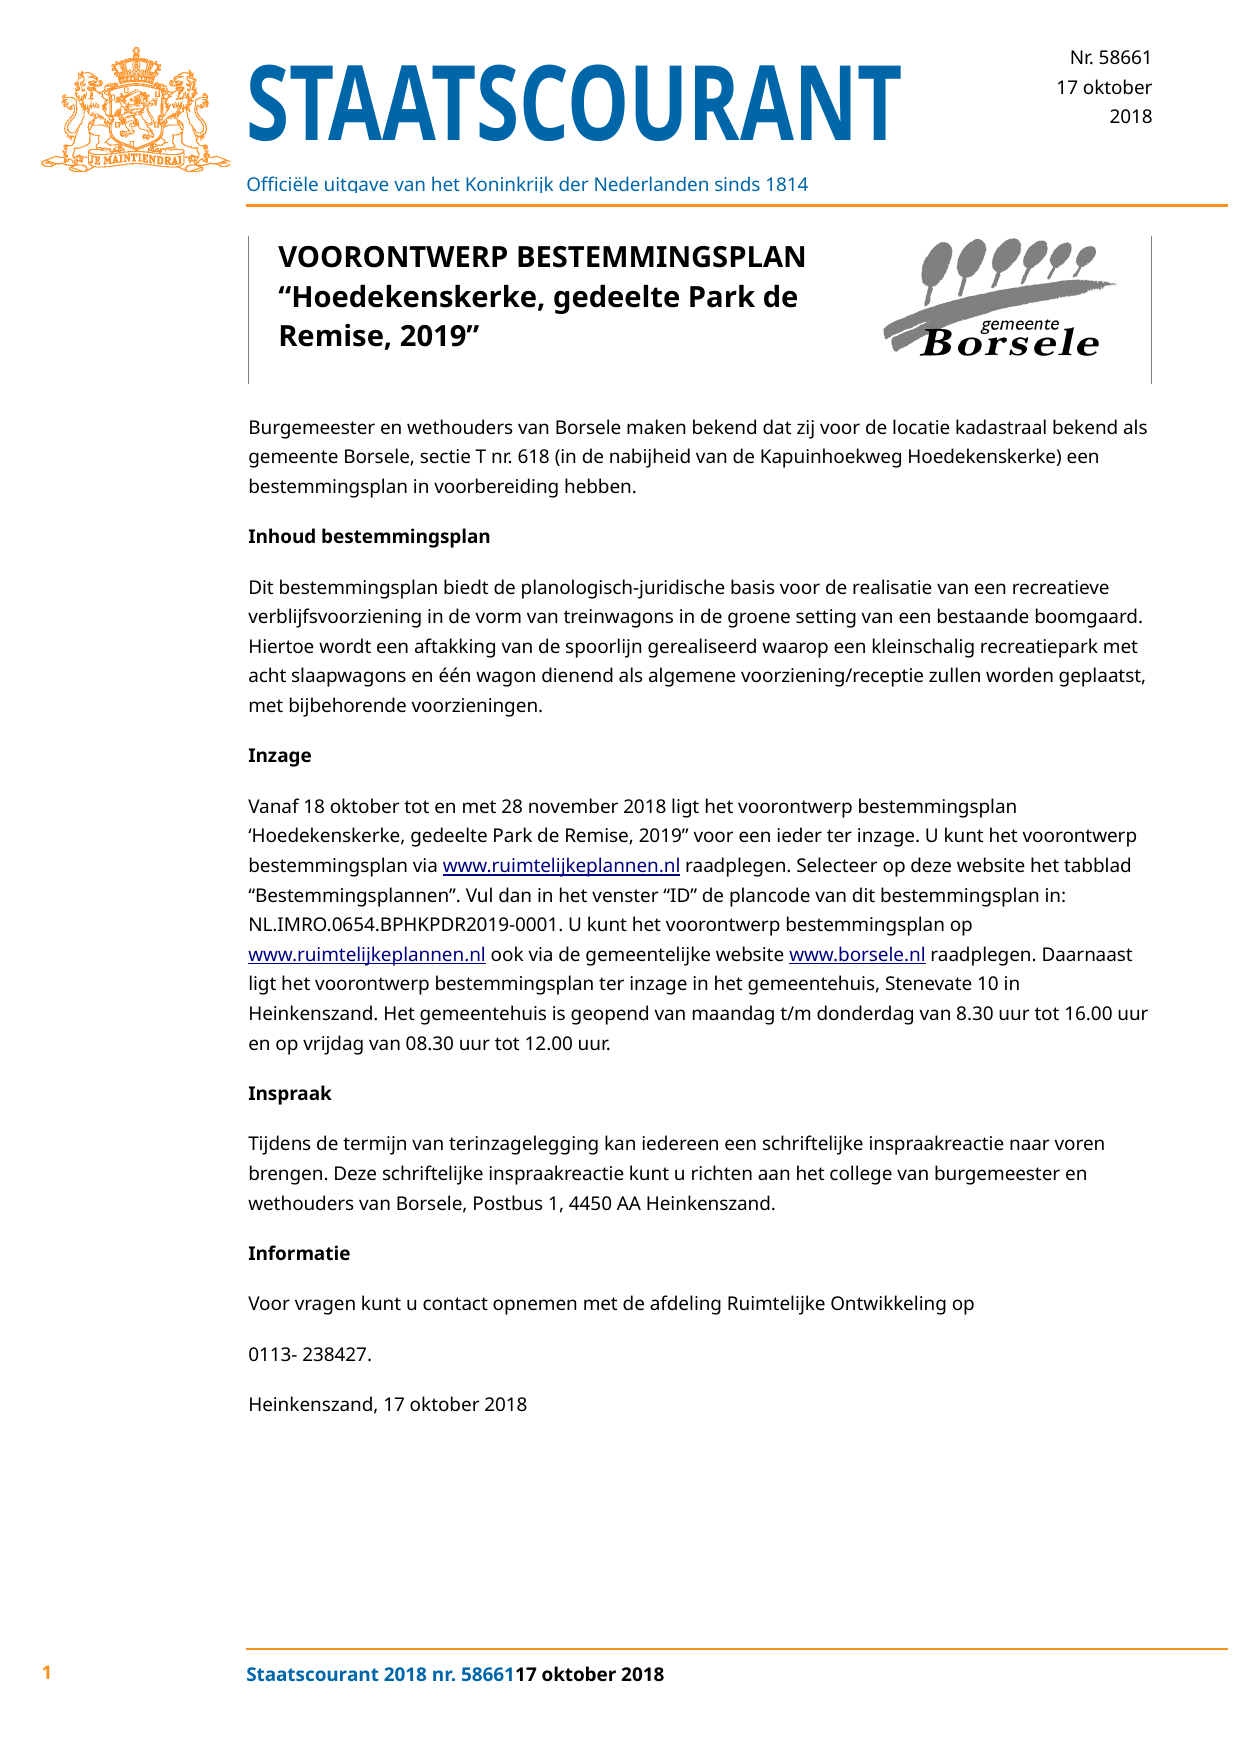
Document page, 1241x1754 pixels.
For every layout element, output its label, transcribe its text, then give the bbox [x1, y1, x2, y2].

text Heinkenszand, 17 oktober 2018 [248, 1391, 1152, 1417]
text Burgemeester en wethouders van Borsele maken bekend dat zij voor de locatie kadastraal bekend als gemeente Borsele, sectie T nr. 618 (in de nabijheid van de Kapuinhoekweg Hoedekenskerke) een bestemmingsplan in voorbereiding hebben. [248, 414, 1152, 499]
text 0113- 238427. [248, 1341, 1152, 1367]
text Informatie [248, 1240, 1152, 1266]
text Tijdens de termijn van terinzagelegging kan iedereen een schriftelijke inspraakreactie naar voren brengen. Deze schriftelijke inspraakreactie kunt u richten aan het college van burgemeester en wethouders van Borsele, Postbus 1, 4450 AA Heinkenszand. [248, 1131, 1152, 1216]
text Inspraak [248, 1080, 1152, 1106]
picture [882, 236, 1119, 358]
text Vanaf 18 oktober tot en met 28 november 2018 ligt het voorontwerp bestemmingsplan ‘Hoedekenskerke, gedeelte Park de Remise, 2019” voor een ieder ter inzage. U kunt het voorontwerp bestemmingsplan via www.ruimtelijkeplannen.nl raadplegen. Selecteer op deze website het tabblad “Bestemmingsplannen”. Vul dan in het venster “ID” de plancode van dit bestemmingsplan in: NL.IMRO.0654.BPHKPDR2019-0001. U kunt het voorontwerp bestemmingsplan op www.ruimtelijkeplannen.nl ook via de gemeentelijke website www.borsele.nl raadplegen. Daarnaast ligt het voorontwerp bestemmingsplan ter inzage in het gemeentehuis, Stenevate 10 in Heinkenszand. Het gemeentehuis is geopend van maandag t/m donderdag van 8.30 uur tot 16.00 uur en op vrijdag van 08.30 uur tot 12.00 uur. [248, 793, 1152, 1056]
table_header VOORONTWERP BESTEMMINGSPLAN “Hoedekenskerke, gedeelte Park de Remise, 2019” [249, 236, 850, 384]
text Inzage [248, 743, 1152, 768]
text Inhoud bestemmingsplan [248, 523, 1152, 549]
text Voor vragen kunt u contact opnemen met de afdeling Ruimtelijke Ontwikkeling op [248, 1291, 1152, 1316]
text Dit bestemmingsplan biedt de planologisch-juridische basis voor de realisatie van een recreatieve verblijfsvoorziening in de vorm van treinwagons in de groene setting van een bestaande boomgaard. Hiertoe wordt een aftakking van de spoorlijn gerealiseerd waarop een kleinschalig recreatiepark met acht slaapwagons en één wagon dienend als algemene voorziening/receptie zullen worden geplaatst, met bijbehorende voorzieningen. [248, 574, 1152, 718]
picture [41, 47, 231, 172]
table_header [850, 236, 1151, 384]
